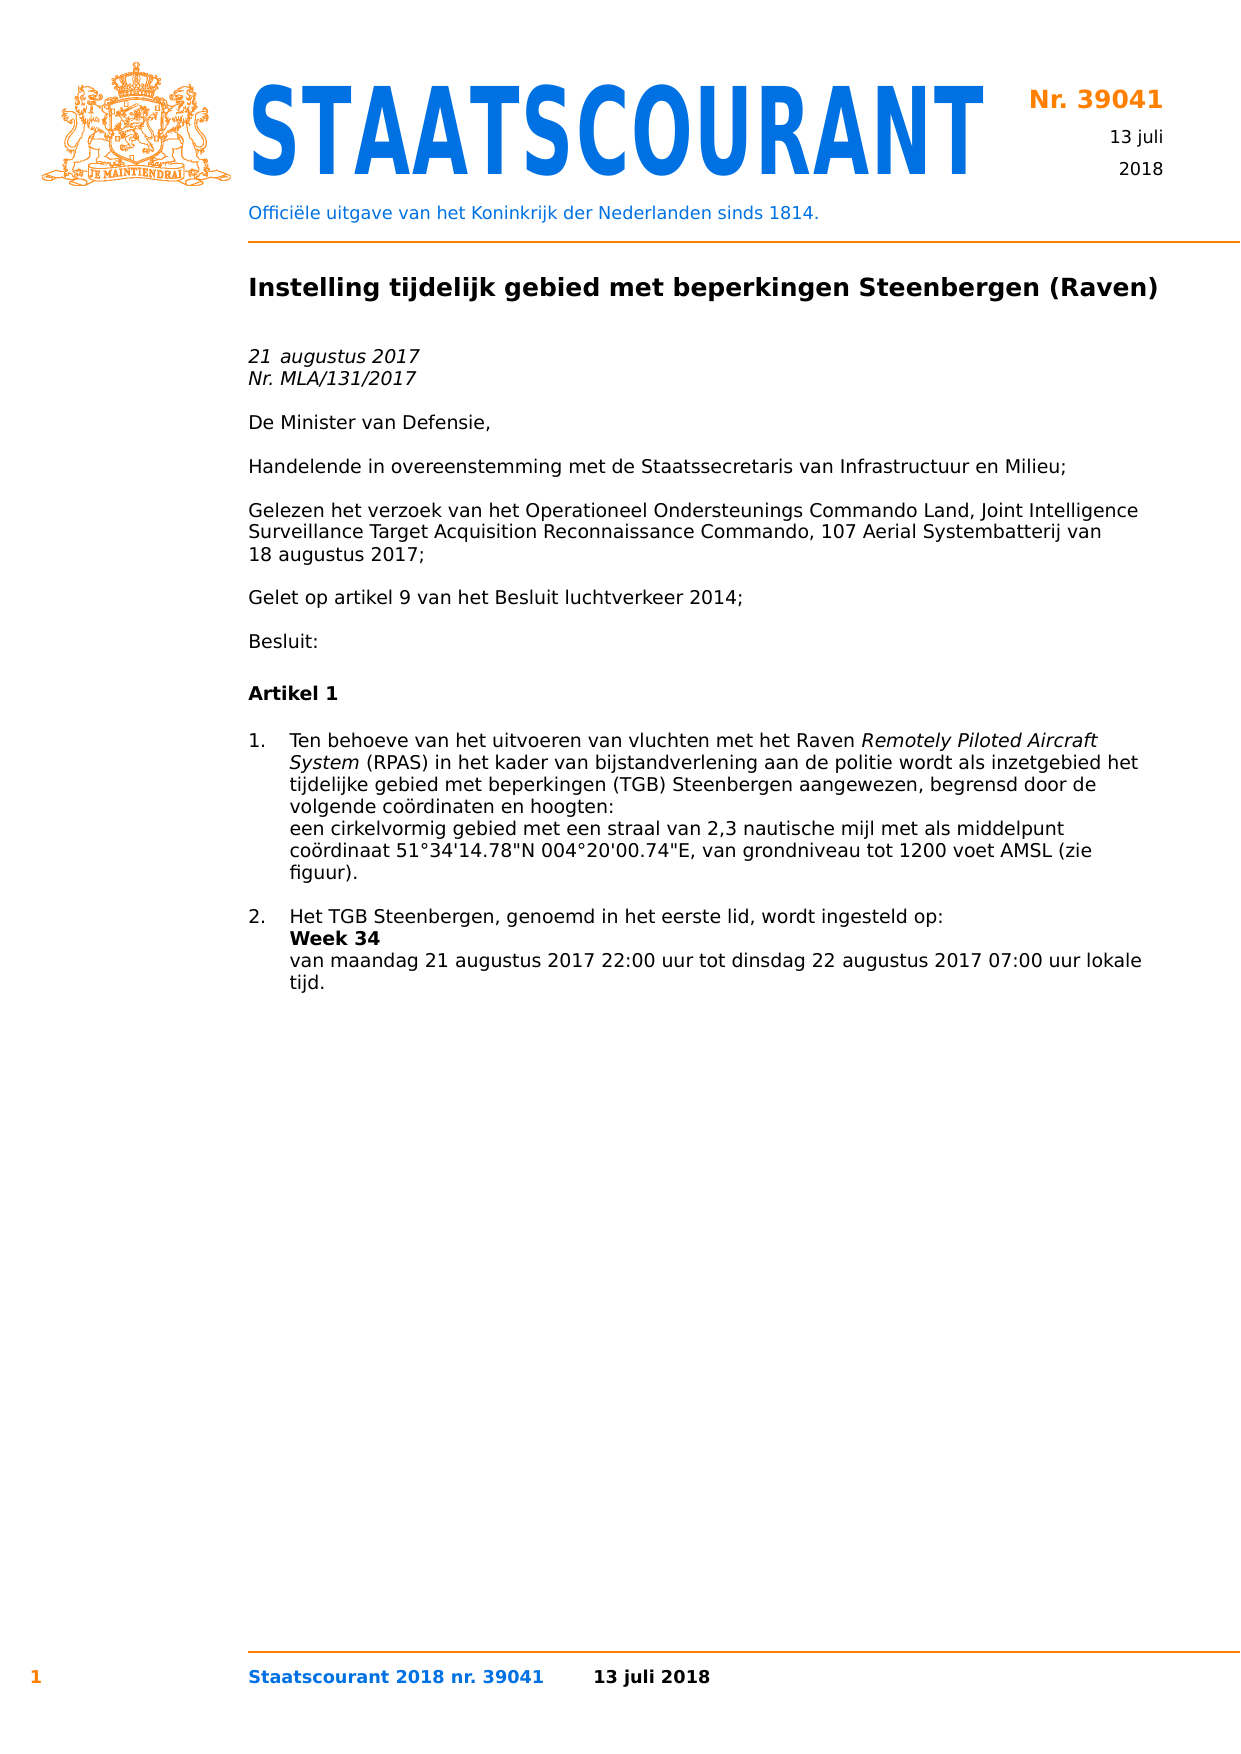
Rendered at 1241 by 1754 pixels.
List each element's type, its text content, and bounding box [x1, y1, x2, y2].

text Handelende in overeenstemming met de Staatssecretaris van Infrastructuur en Milieu; [248, 456, 1163, 478]
text Gelet op artikel 9 van het Besluit luchtverkeer 2014; [248, 587, 1163, 609]
text Besluit: [248, 631, 1163, 653]
text De Minister van Defensie, [248, 412, 1163, 434]
text 2. Het TGB Steenbergen, genoemd in het eerste lid, wordt ingesteld op: [248, 906, 1163, 928]
text Gelezen het verzoek van het Operationeel Ondersteunings Commando Land, Joint Intelligence Surveillance Target Acquisition Reconnaissance Commando, 107 Aerial Systembatterij van 18 augustus 2017; [248, 499, 1163, 565]
picture [41, 62, 231, 186]
table_header Nr. 39041 [998, 62, 1240, 121]
table_header [25, 62, 248, 241]
text Week 34 [289, 928, 1163, 950]
text van maandag 21 augustus 2017 22:00 uur tot dinsdag 22 augustus 2017 07:00 uur lokale tijd. [289, 950, 1163, 994]
table_cell Officiële uitgave van het Koninkrijk der Nederlanden sinds 1814. [248, 203, 1240, 241]
text 21 augustus 2017 [248, 346, 1163, 368]
text een cirkelvormig gebied met een straal van 2,3 nautische mijl met als middelpunt coördinaat 51°34'14.78"N 004°20'00.74"E, van grondniveau tot 1200 voet AMSL (zie figuur). [289, 818, 1163, 884]
table_cell 13 juli [998, 121, 1240, 153]
text Nr. MLA/131/2017 [248, 368, 1163, 390]
subtitle Instelling tijdelijk gebied met beperkingen Steenbergen (Raven) [248, 273, 1163, 302]
subtitle Artikel 1 [248, 683, 1163, 705]
table_header STAATSCOURANT [248, 62, 998, 203]
table_cell 2018 [998, 153, 1240, 203]
text 1. Ten behoeve van het uitvoeren van vluchten met het Raven Remotely Piloted Aircraft System (RPAS) in het kader van bijstandverlening aan de politie wordt als inzetgebied het tijdelijke gebied met beperkingen (TGB) Steenbergen aangewezen, begrensd door de volgende coördinaten en hoogten: [248, 730, 1163, 818]
